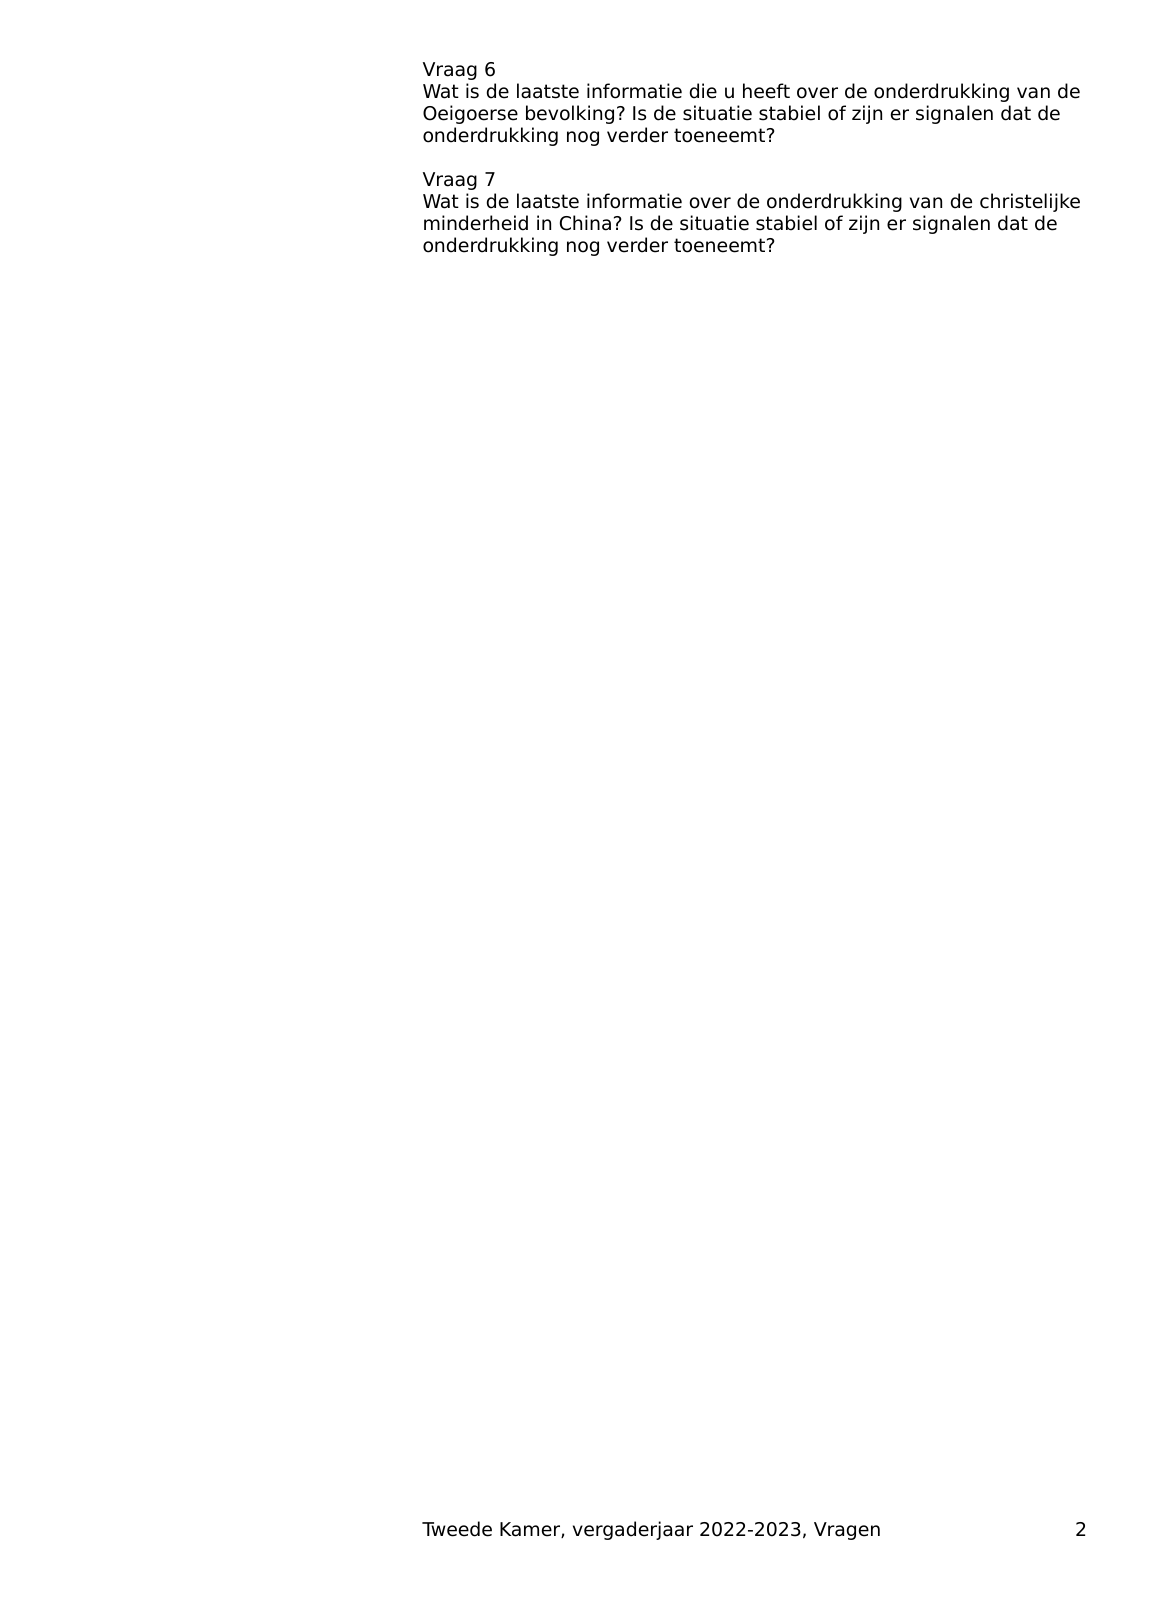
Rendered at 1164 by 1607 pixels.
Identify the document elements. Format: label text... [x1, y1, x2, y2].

text Wat is de laatste informatie over de onderdrukking van de christelijke minderheid in China? Is de situatie stabiel of zijn er signalen dat de onderdrukking nog verder toeneemt? [422, 191, 1087, 257]
text Vraag 7 [422, 169, 1087, 191]
text Vraag 6 [422, 59, 1087, 81]
text Wat is de laatste informatie die u heeft over de onderdrukking van de Oeigoerse bevolking? Is de situatie stabiel of zijn er signalen dat de onderdrukking nog verder toeneemt? [422, 81, 1087, 147]
